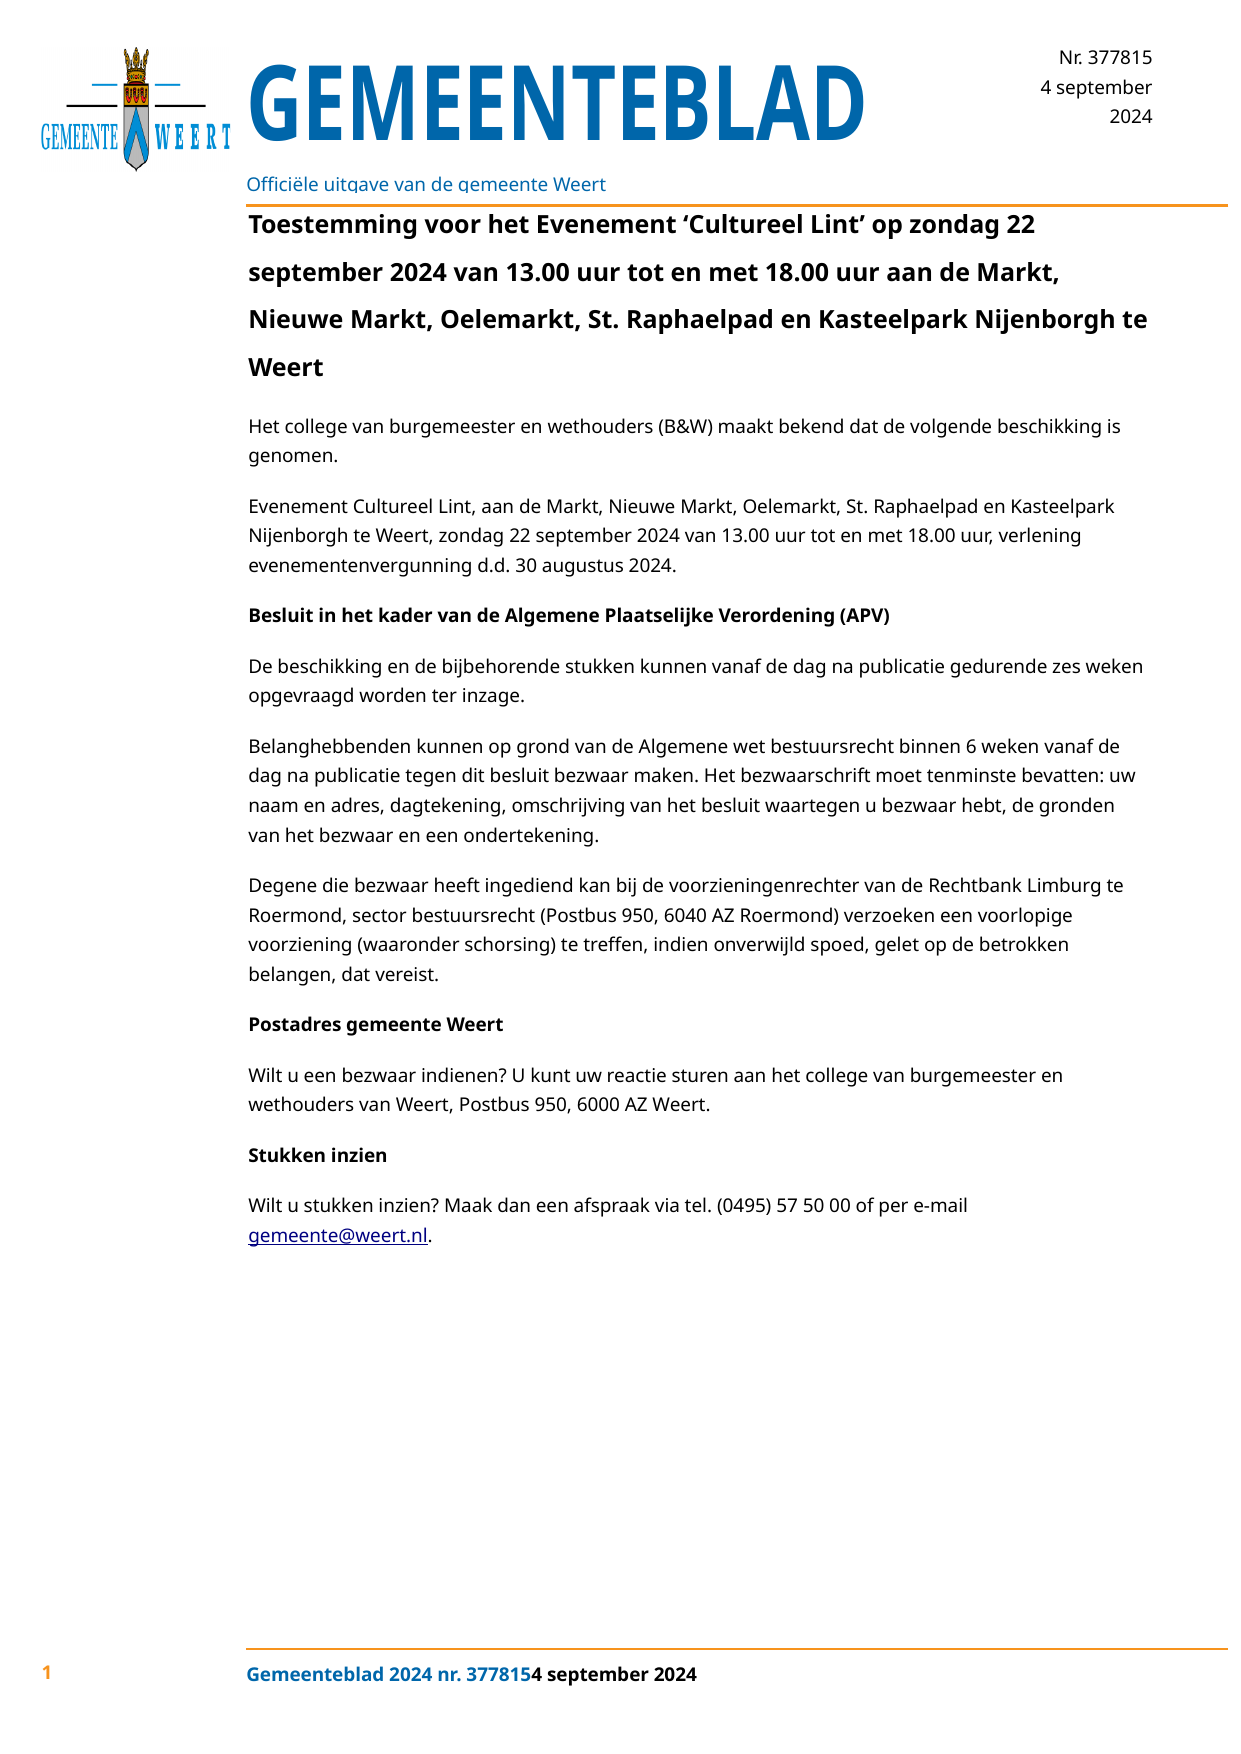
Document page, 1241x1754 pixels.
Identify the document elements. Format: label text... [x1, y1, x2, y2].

text Postadres gemeente Weert [248, 1011, 1152, 1037]
text De beschikking en de bijbehorende stukken kunnen vanaf de dag na publicatie gedurende zes weken opgevraagd worden ter inzage. [248, 653, 1152, 708]
text Toestemming voor het Evenement ‘Cultureel Lint’ op zondag 22 september 2024 van 13.00 uur tot en met 18.00 uur aan de Markt, Nieuwe Markt, Oelemarkt, St. Raphaelpad en Kasteelpark Nijenborgh te Weert [248, 207, 1152, 384]
text Belanghebbenden kunnen op grond van de Algemene wet bestuursrecht binnen 6 weken vanaf de dag na publicatie tegen dit besluit bezwaar maken. Het bezwaarschrift moet tenminste bevatten: uw naam en adres, dagtekening, omschrijving van het besluit waartegen u bezwaar hebt, de gronden van het bezwaar en een ondertekening. [248, 733, 1152, 848]
text Besluit in het kader van de Algemene Plaatselijke Verordening (APV) [248, 603, 1152, 628]
text Wilt u stukken inzien? Maak dan een afspraak via tel. (0495) 57 50 00 of per e-mail gemeente@weert.nl. [248, 1192, 1152, 1248]
text Evenement Cultureel Lint, aan de Markt, Nieuwe Markt, Oelemarkt, St. Raphaelpad en Kasteelpark Nijenborgh te Weert, zondag 22 september 2024 van 13.00 uur tot en met 18.00 uur, verlening evenementenvergunning d.d. 30 augustus 2024. [248, 493, 1152, 578]
text Het college van burgemeester en wethouders (B&W) maakt bekend dat de volgende beschikking is genomen. [248, 413, 1152, 468]
text Degene die bezwaar heeft ingediend kan bij de voorzieningenrechter van de Rechtbank Limburg te Roermond, sector bestuursrecht (Postbus 950, 6040 AZ Roermond) verzoeken een voorlopige voorziening (waaronder schorsing) te treffen, indien onverwijld spoed, gelet op de betrokken belangen, dat vereist. [248, 872, 1152, 987]
text Stukken inzien [248, 1142, 1152, 1168]
picture [41, 47, 231, 172]
text Wilt u een bezwaar indienen? U kunt uw reactie sturen aan het college van burgemeester en wethouders van Weert, Postbus 950, 6000 AZ Weert. [248, 1062, 1152, 1117]
